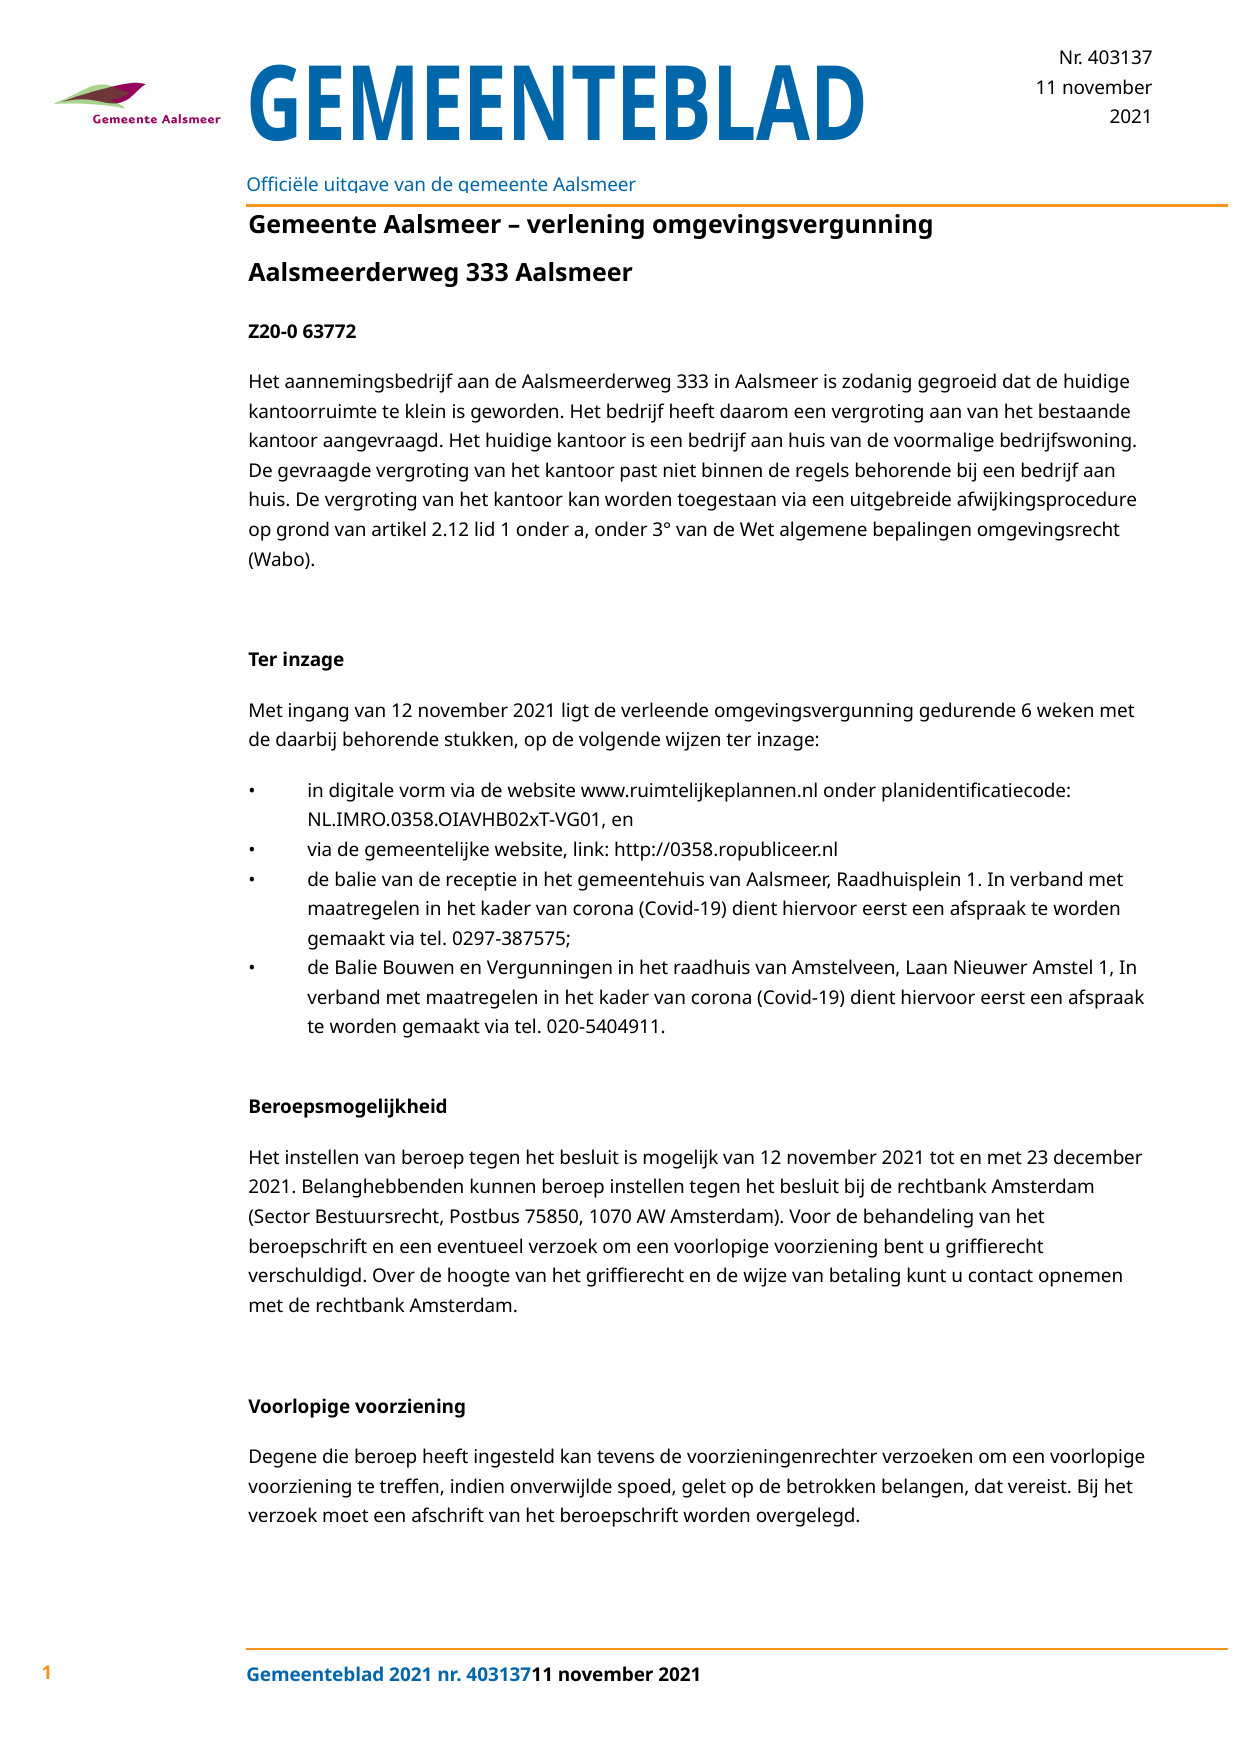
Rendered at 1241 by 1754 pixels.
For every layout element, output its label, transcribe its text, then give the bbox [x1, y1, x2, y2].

text Gemeente Aalsmeer – verlening omgevingsvergunning Aalsmeerderweg 333 Aalsmeer [248, 207, 1152, 288]
list in digitale vorm via de website www.ruimtelijkeplannen.nl onder planidentificatiecode: NL.IMRO.0358.OIAVHB02xT-VG01, en [248, 777, 1152, 832]
list de Balie Bouwen en Vergunningen in het raadhuis van Amstelveen, Laan Nieuwer Amstel 1, In verband met maatregelen in het kader van corona (Covid-19) dient hiervoor eerst een afspraak te worden gemaakt via tel. 020-5404911. [248, 954, 1152, 1039]
text Ter inzage [248, 647, 1152, 672]
text Z20-0 63772 [248, 318, 1152, 344]
text Voorlopige voorziening [248, 1393, 1152, 1419]
text Het instellen van beroep tegen het besluit is mogelijk van 12 november 2021 tot en met 23 december 2021. Belanghebbenden kunnen beroep instellen tegen het besluit bij de rechtbank Amsterdam (Sector Bestuursrecht, Postbus 75850, 1070 AW Amsterdam). Voor de behandeling van het beroepschrift en een eventueel verzoek om een voorlopige voorziening bent u griffierecht verschuldigd. Over de hoogte van het griffierecht en de wijze van betaling kunt u contact opnemen met de rechtbank Amsterdam. [248, 1144, 1152, 1318]
picture [41, 47, 231, 172]
text Degene die beroep heeft ingesteld kan tevens de voorzieningenrechter verzoeken om een voorlopige voorziening te treffen, indien onverwijlde spoed, gelet op de betrokken belangen, dat vereist. Bij het verzoek moet een afschrift van het beroepschrift worden overgelegd. [248, 1443, 1152, 1528]
text Met ingang van 12 november 2021 ligt de verleende omgevingsvergunning gedurende 6 weken met de daarbij behorende stukken, op de volgende wijzen ter inzage: [248, 697, 1152, 752]
list via de gemeentelijke website, link: http://0358.ropubliceer.nl [248, 836, 1152, 862]
text Beroepsmogelijkheid [248, 1094, 1152, 1119]
text Het aannemingsbedrijf aan de Aalsmeerderweg 333 in Aalsmeer is zodanig gegroeid dat de huidige kantoorruimte te klein is geworden. Het bedrijf heeft daarom een vergroting aan van het bestaande kantoor aangevraagd. Het huidige kantoor is een bedrijf aan huis van de voormalige bedrijfswoning. De gevraagde vergroting van het kantoor past niet binnen de regels behorende bij een bedrijf aan huis. De vergroting van het kantoor kan worden toegestaan via een uitgebreide afwijkingsprocedure op grond van artikel 2.12 lid 1 onder a, onder 3° van de Wet algemene bepalingen omgevingsrecht (Wabo). [248, 368, 1152, 572]
list de balie van de receptie in het gemeentehuis van Aalsmeer, Raadhuisplein 1. In verband met maatregelen in het kader van corona (Covid-19) dient hiervoor eerst een afspraak te worden gemaakt via tel. 0297-387575; [248, 866, 1152, 951]
